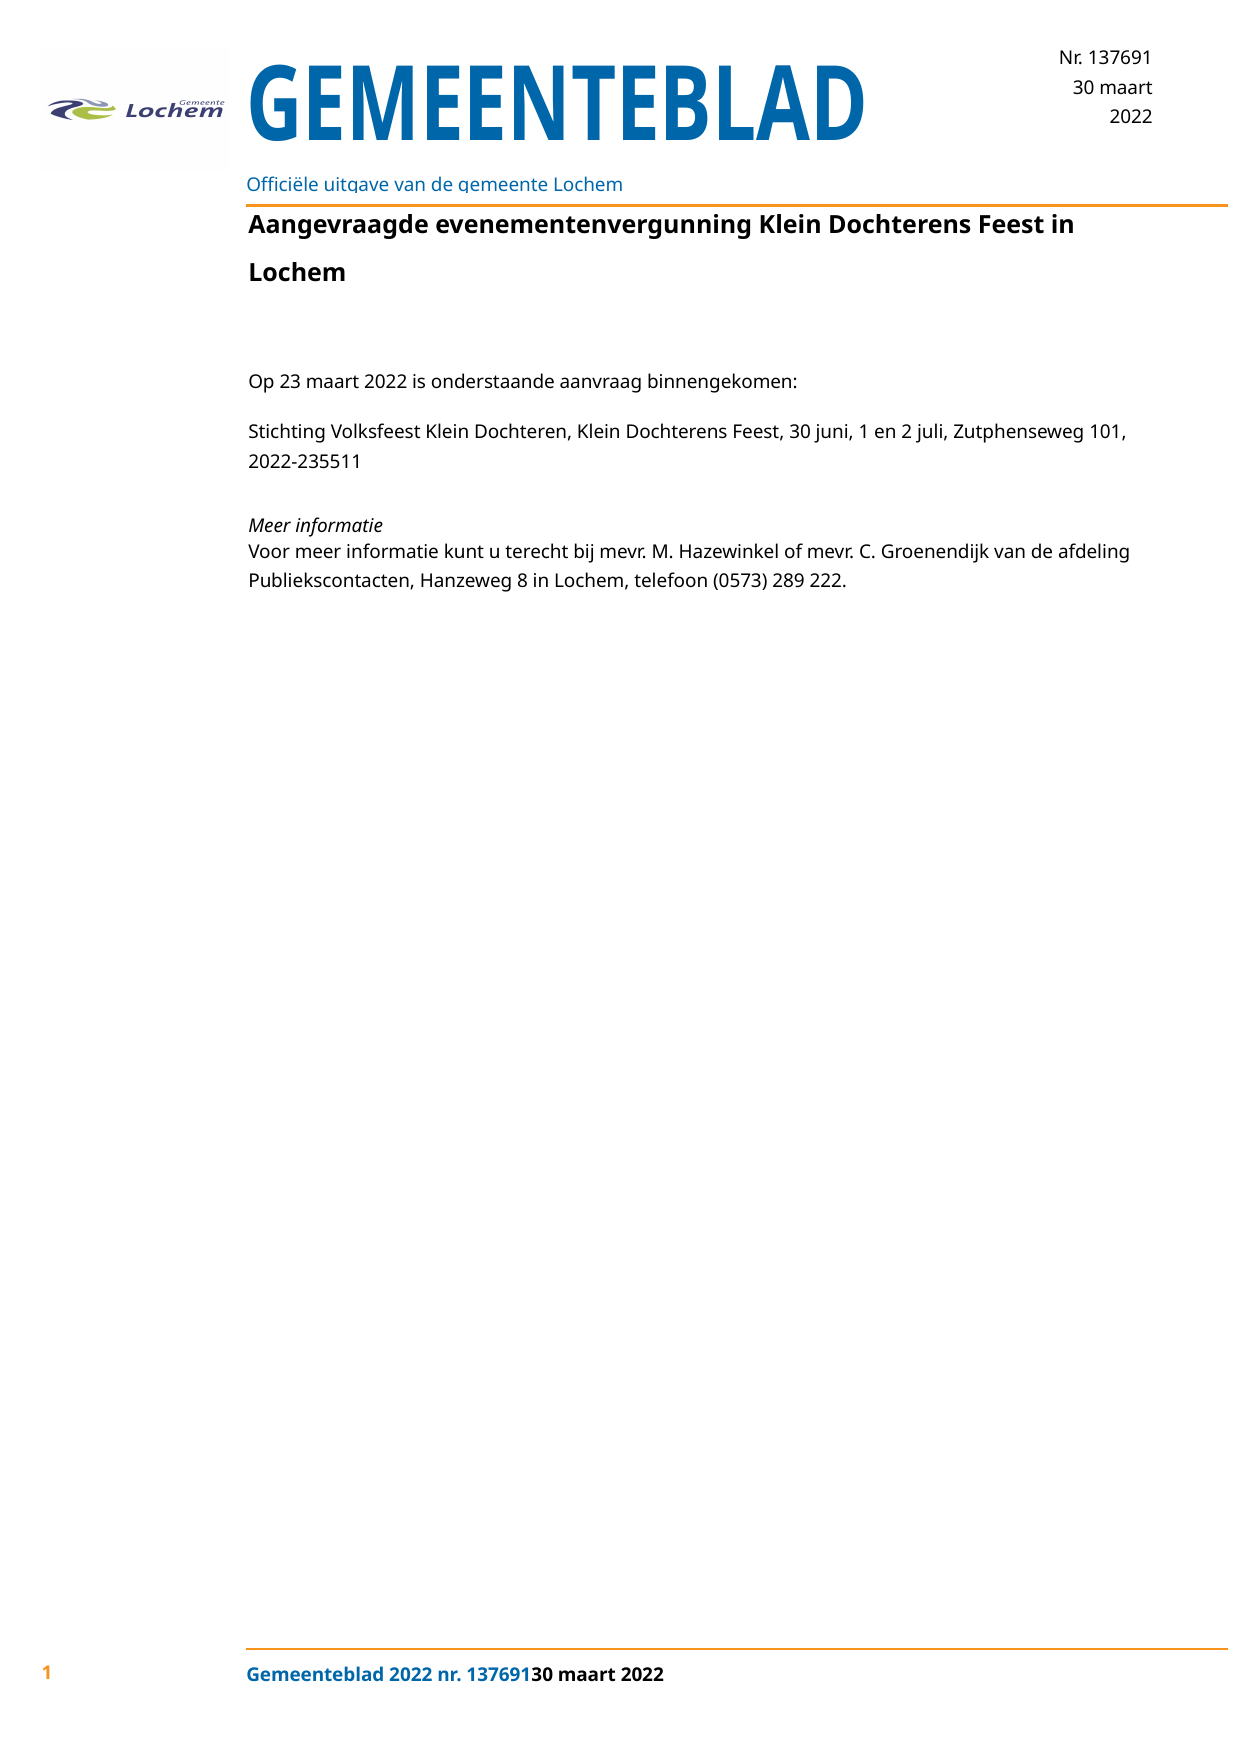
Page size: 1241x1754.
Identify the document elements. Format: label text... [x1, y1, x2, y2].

text Stichting Volksfeest Klein Dochteren, Klein Dochterens Feest, 30 juni, 1 en 2 juli, Zutphenseweg 101, 2022-235511 [248, 419, 1152, 474]
text Op 23 maart 2022 is onderstaande aanvraag binnengekomen: [248, 368, 1152, 394]
text Voor meer informatie kunt u terecht bij mevr. M. Hazewinkel of mevr. C. Groenendijk van de afdeling Publiekscontacten, Hanzeweg 8 in Lochem, telefoon (0573) 289 222. [248, 538, 1152, 593]
picture [41, 47, 231, 172]
text Meer informatie [248, 512, 1152, 538]
text Aangevraagde evenementenvergunning Klein Dochterens Feest in Lochem [248, 207, 1152, 288]
